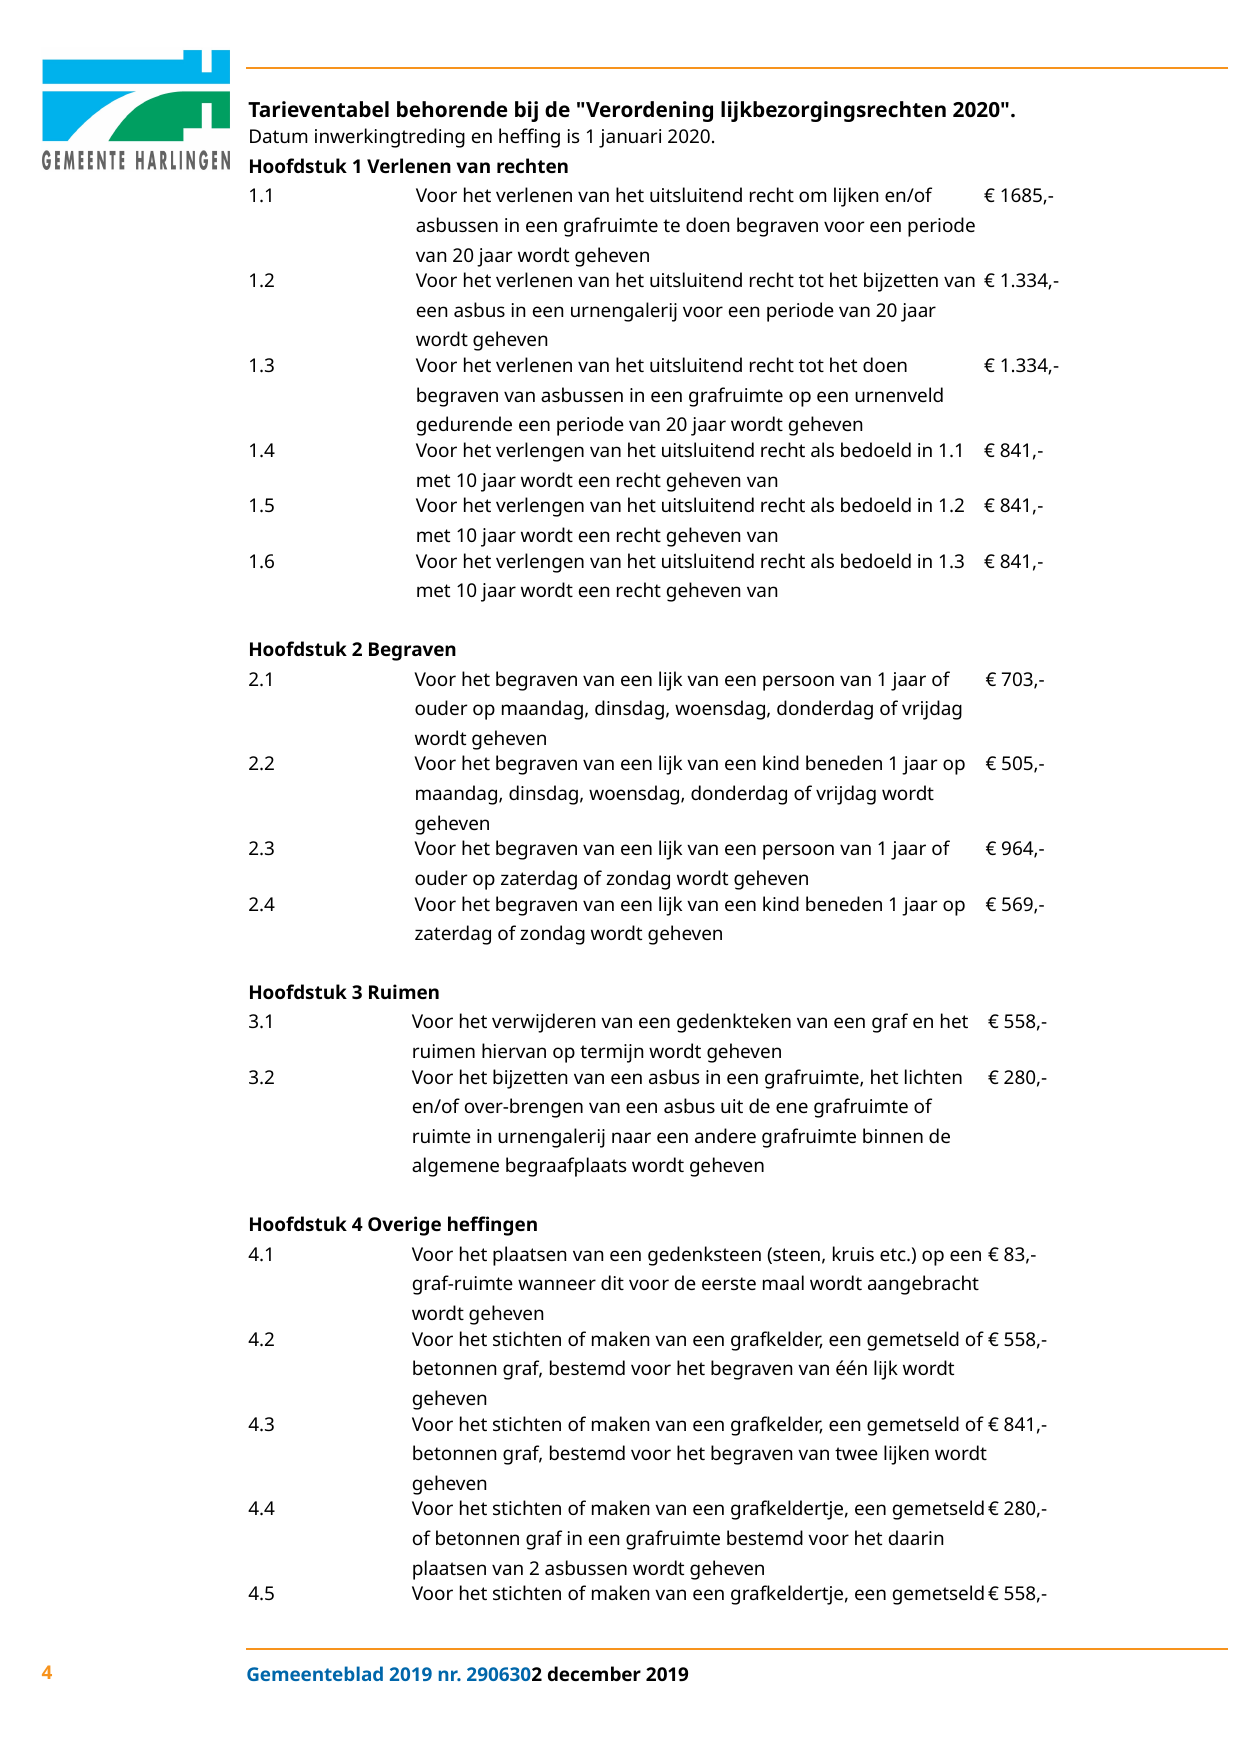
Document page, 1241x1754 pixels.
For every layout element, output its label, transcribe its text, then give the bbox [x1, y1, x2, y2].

table_cell 1.6 [248, 548, 416, 603]
text Hoofdstuk 1 Verlenen van rechten [248, 153, 1152, 179]
table_cell 4.5 [248, 1581, 412, 1606]
table_header 3.1 [248, 1009, 412, 1064]
table_cell Voor het bijzetten van een asbus in een grafruimte, het lichten en/of over-brengen van een asbus uit de ene grafruimte of ruimte in urnengalerij naar een andere grafruimte binnen de algemene begraafplaats wordt geheven [412, 1064, 988, 1178]
table_cell Voor het stichten of maken van een grafkeldertje, een gemetseld [412, 1581, 988, 1606]
table_header 4.1 [248, 1241, 412, 1326]
table_cell Voor het verlengen van het uitsluitend recht als bedoeld in 1.3 met 10 jaar wordt een recht geheven van [416, 548, 984, 603]
table_cell € 841,- [984, 548, 1152, 603]
table_cell € 964,- [985, 836, 1152, 891]
text Hoofdstuk 3 Ruimen [248, 979, 1152, 1005]
table_cell € 558,- [988, 1581, 1152, 1606]
table_cell € 841,- [988, 1411, 1152, 1496]
table_header € 703,- [985, 666, 1152, 751]
table_cell Voor het begraven van een lijk van een kind beneden 1 jaar op zaterdag of zondag wordt geheven [414, 891, 985, 946]
text Tarieventabel behorende bij de "Verordening lijkbezorgingsrechten 2020". [248, 95, 1152, 123]
table_cell Voor het begraven van een lijk van een kind beneden 1 jaar op maandag, dinsdag, woensdag, donderdag of vrijdag wordt geheven [414, 751, 985, 836]
table_header Voor het verlenen van het uitsluitend recht om lijken en/of asbussen in een grafruimte te doen begraven voor een periode van 20 jaar wordt geheven [416, 183, 984, 267]
table_header € 558,- [988, 1009, 1152, 1064]
table_cell € 1.334,- [984, 268, 1152, 352]
table_cell € 280,- [988, 1496, 1152, 1581]
table_cell 4.2 [248, 1326, 412, 1411]
text Hoofdstuk 4 Overige heffingen [248, 1211, 1152, 1237]
table_cell € 280,- [988, 1064, 1152, 1178]
table_cell 1.5 [248, 493, 416, 548]
table_cell 2.2 [248, 751, 414, 836]
table_cell Voor het verlenen van het uitsluitend recht tot het doen begraven van asbussen in een grafruimte op een urnenveld gedurende een periode van 20 jaar wordt geheven [416, 353, 984, 437]
table_cell 4.4 [248, 1496, 412, 1581]
table_cell € 841,- [984, 437, 1152, 493]
table_cell Voor het stichten of maken van een grafkelder, een gemetseld of betonnen graf, bestemd voor het begraven van twee lijken wordt geheven [412, 1411, 988, 1496]
table_header € 83,- [988, 1241, 1152, 1326]
table_header 2.1 [248, 666, 414, 751]
table_header Voor het plaatsen van een gedenksteen (steen, kruis etc.) op een graf-ruimte wanneer dit voor de eerste maal wordt aangebracht wordt geheven [412, 1241, 988, 1326]
table_header 1.1 [248, 183, 416, 267]
table_cell 2.3 [248, 836, 414, 891]
table_cell 1.3 [248, 353, 416, 437]
table_header Voor het begraven van een lijk van een persoon van 1 jaar of ouder op maandag, dinsdag, woensdag, donderdag of vrijdag wordt geheven [414, 666, 985, 751]
table_cell € 505,- [985, 751, 1152, 836]
text Hoofdstuk 2 Begraven [248, 636, 1152, 662]
table_cell 1.2 [248, 268, 416, 352]
picture [41, 47, 231, 172]
table_header € 1685,- [984, 183, 1152, 267]
table_cell € 569,- [985, 891, 1152, 946]
table_header Voor het verwijderen van een gedenkteken van een graf en het ruimen hiervan op termijn wordt geheven [412, 1009, 988, 1064]
table_cell 1.4 [248, 437, 416, 493]
table_cell Voor het begraven van een lijk van een persoon van 1 jaar of ouder op zaterdag of zondag wordt geheven [414, 836, 985, 891]
text Datum inwerkingtreding en heffing is 1 januari 2020. [248, 123, 1152, 149]
table_cell Voor het stichten of maken van een grafkelder, een gemetseld of betonnen graf, bestemd voor het begraven van één lijk wordt geheven [412, 1326, 988, 1411]
table_cell € 1.334,- [984, 353, 1152, 437]
table_cell Voor het stichten of maken van een grafkeldertje, een gemetseld of betonnen graf in een grafruimte bestemd voor het daarin plaatsen van 2 asbussen wordt geheven [412, 1496, 988, 1581]
table_cell Voor het verlengen van het uitsluitend recht als bedoeld in 1.1 met 10 jaar wordt een recht geheven van [416, 437, 984, 493]
table_cell 4.3 [248, 1411, 412, 1496]
table_cell € 558,- [988, 1326, 1152, 1411]
table_cell Voor het verlengen van het uitsluitend recht als bedoeld in 1.2 met 10 jaar wordt een recht geheven van [416, 493, 984, 548]
table_cell 3.2 [248, 1064, 412, 1178]
table_cell Voor het verlenen van het uitsluitend recht tot het bijzetten van een asbus in een urnengalerij voor een periode van 20 jaar wordt geheven [416, 268, 984, 352]
table_cell € 841,- [984, 493, 1152, 548]
table_cell 2.4 [248, 891, 414, 946]
